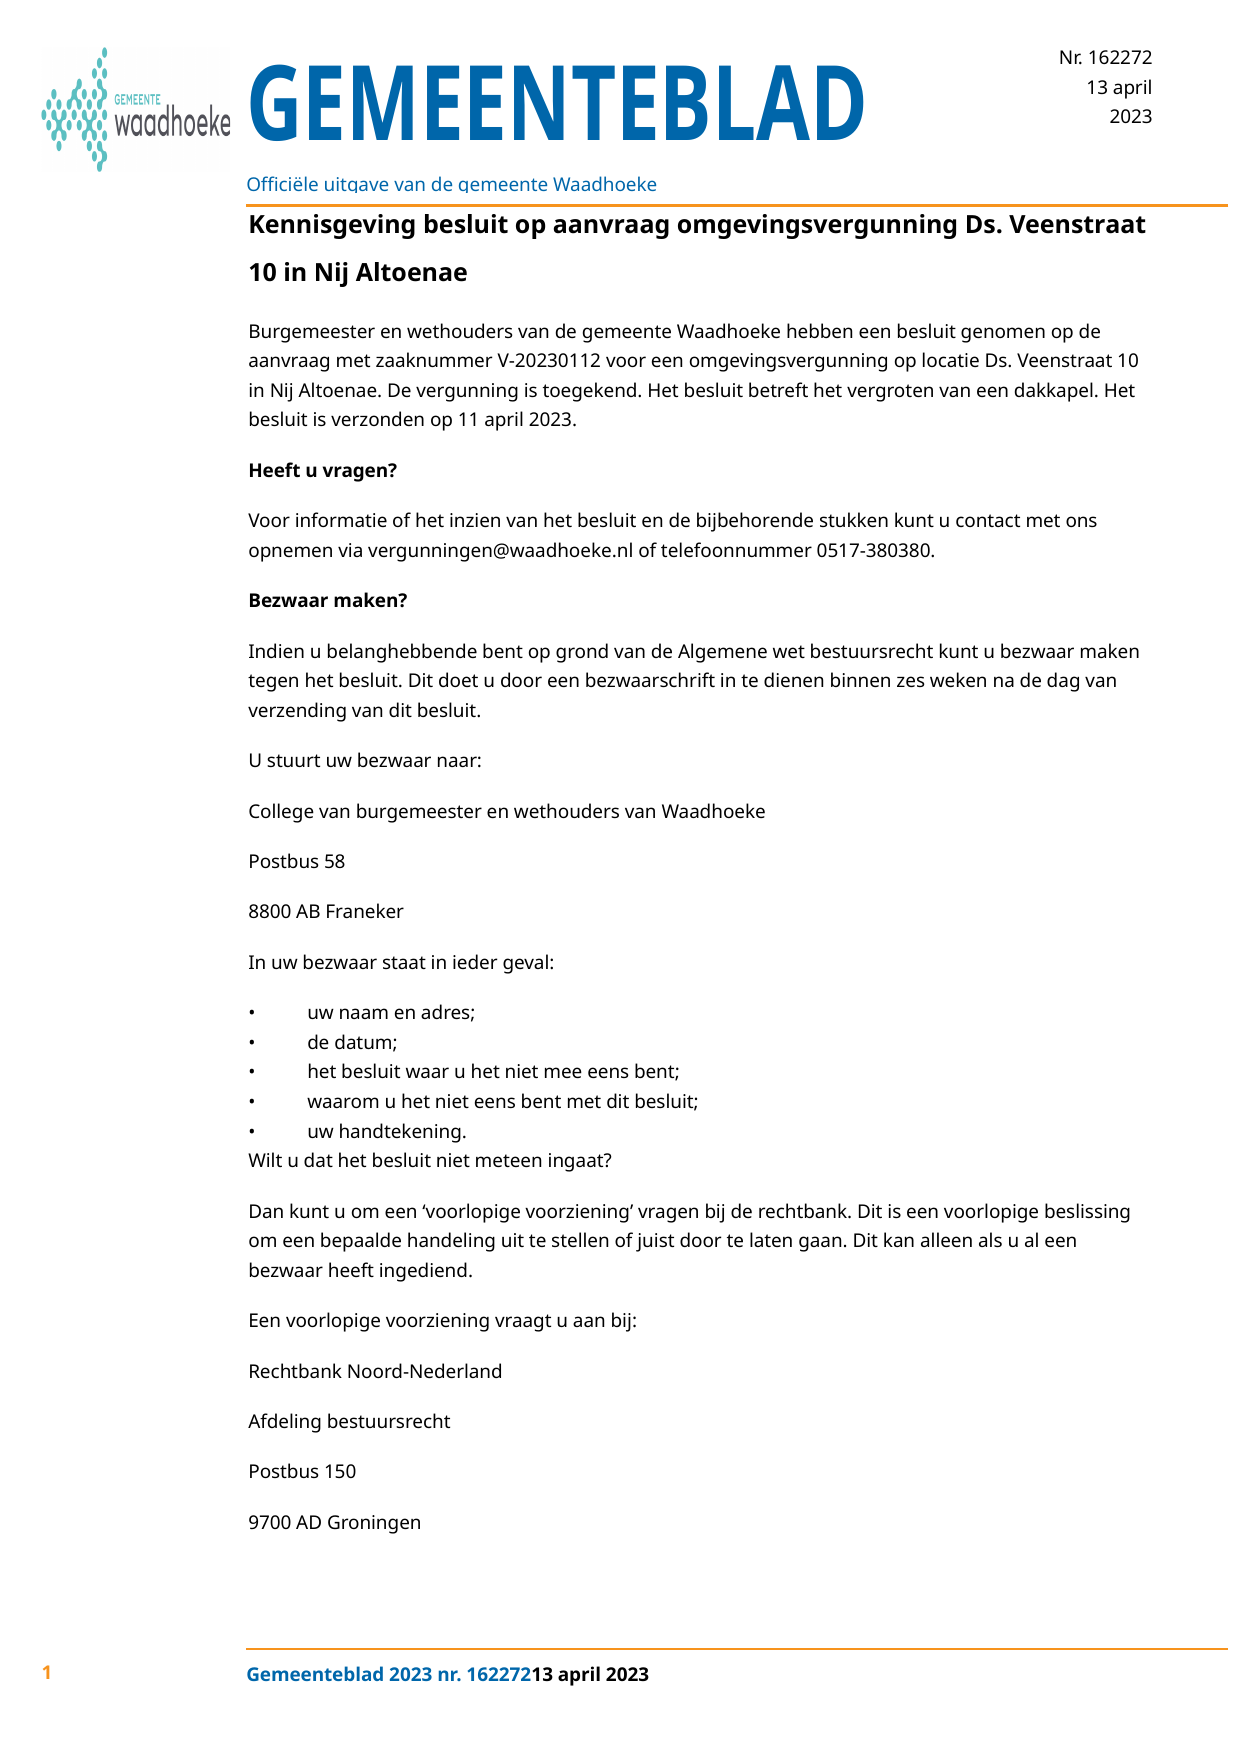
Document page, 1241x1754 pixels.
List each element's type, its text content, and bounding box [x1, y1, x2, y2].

list uw naam en adres; [248, 999, 1152, 1025]
text Een voorlopige voorziening vraagt u aan bij: [248, 1307, 1152, 1333]
text 9700 AD Groningen [248, 1509, 1152, 1535]
text Postbus 150 [248, 1459, 1152, 1484]
text 8800 AB Franeker [248, 899, 1152, 924]
list waarom u het niet eens bent met dit besluit; [248, 1088, 1152, 1114]
list de datum; [248, 1029, 1152, 1055]
text Bezwaar maken? [248, 587, 1152, 613]
text Postbus 58 [248, 848, 1152, 874]
text College van burgemeester en wethouders van Waadhoeke [248, 798, 1152, 824]
text Rechtbank Noord-Nederland [248, 1358, 1152, 1384]
text Afdeling bestuursrecht [248, 1408, 1152, 1434]
text Heeft u vragen? [248, 457, 1152, 483]
text Kennisgeving besluit op aanvraag omgevingsvergunning Ds. Veenstraat 10 in Nij Altoenae [248, 207, 1152, 288]
list uw handtekening. [248, 1118, 1152, 1144]
text Burgemeester en wethouders van de gemeente Waadhoeke hebben een besluit genomen op de aanvraag met zaaknummer V-20230112 voor een omgevingsvergunning op locatie Ds. Veenstraat 10 in Nij Altoenae. De vergunning is toegekend. Het besluit betreft het vergroten van een dakkapel. Het besluit is verzonden op 11 april 2023. [248, 318, 1152, 432]
list het besluit waar u het niet mee eens bent; [248, 1059, 1152, 1084]
picture [41, 47, 231, 172]
text U stuurt uw bezwaar naar: [248, 747, 1152, 773]
text Voor informatie of het inzien van het besluit en de bijbehorende stukken kunt u contact met ons opnemen via vergunningen@waadhoeke.nl of telefoonnummer 0517-380380. [248, 507, 1152, 563]
text Wilt u dat het besluit niet meteen ingaat? [248, 1147, 1152, 1173]
text In uw bezwaar staat in ieder geval: [248, 949, 1152, 975]
text Indien u belanghebbende bent op grond van de Algemene wet bestuursrecht kunt u bezwaar maken tegen het besluit. Dit doet u door een bezwaarschrift in te dienen binnen zes weken na de dag van verzending van dit besluit. [248, 638, 1152, 723]
text Dan kunt u om een ‘voorlopige voorziening’ vragen bij de rechtbank. Dit is een voorlopige beslissing om een bepaalde handeling uit te stellen of juist door te laten gaan. Dit kan alleen als u al een bezwaar heeft ingediend. [248, 1198, 1152, 1283]
